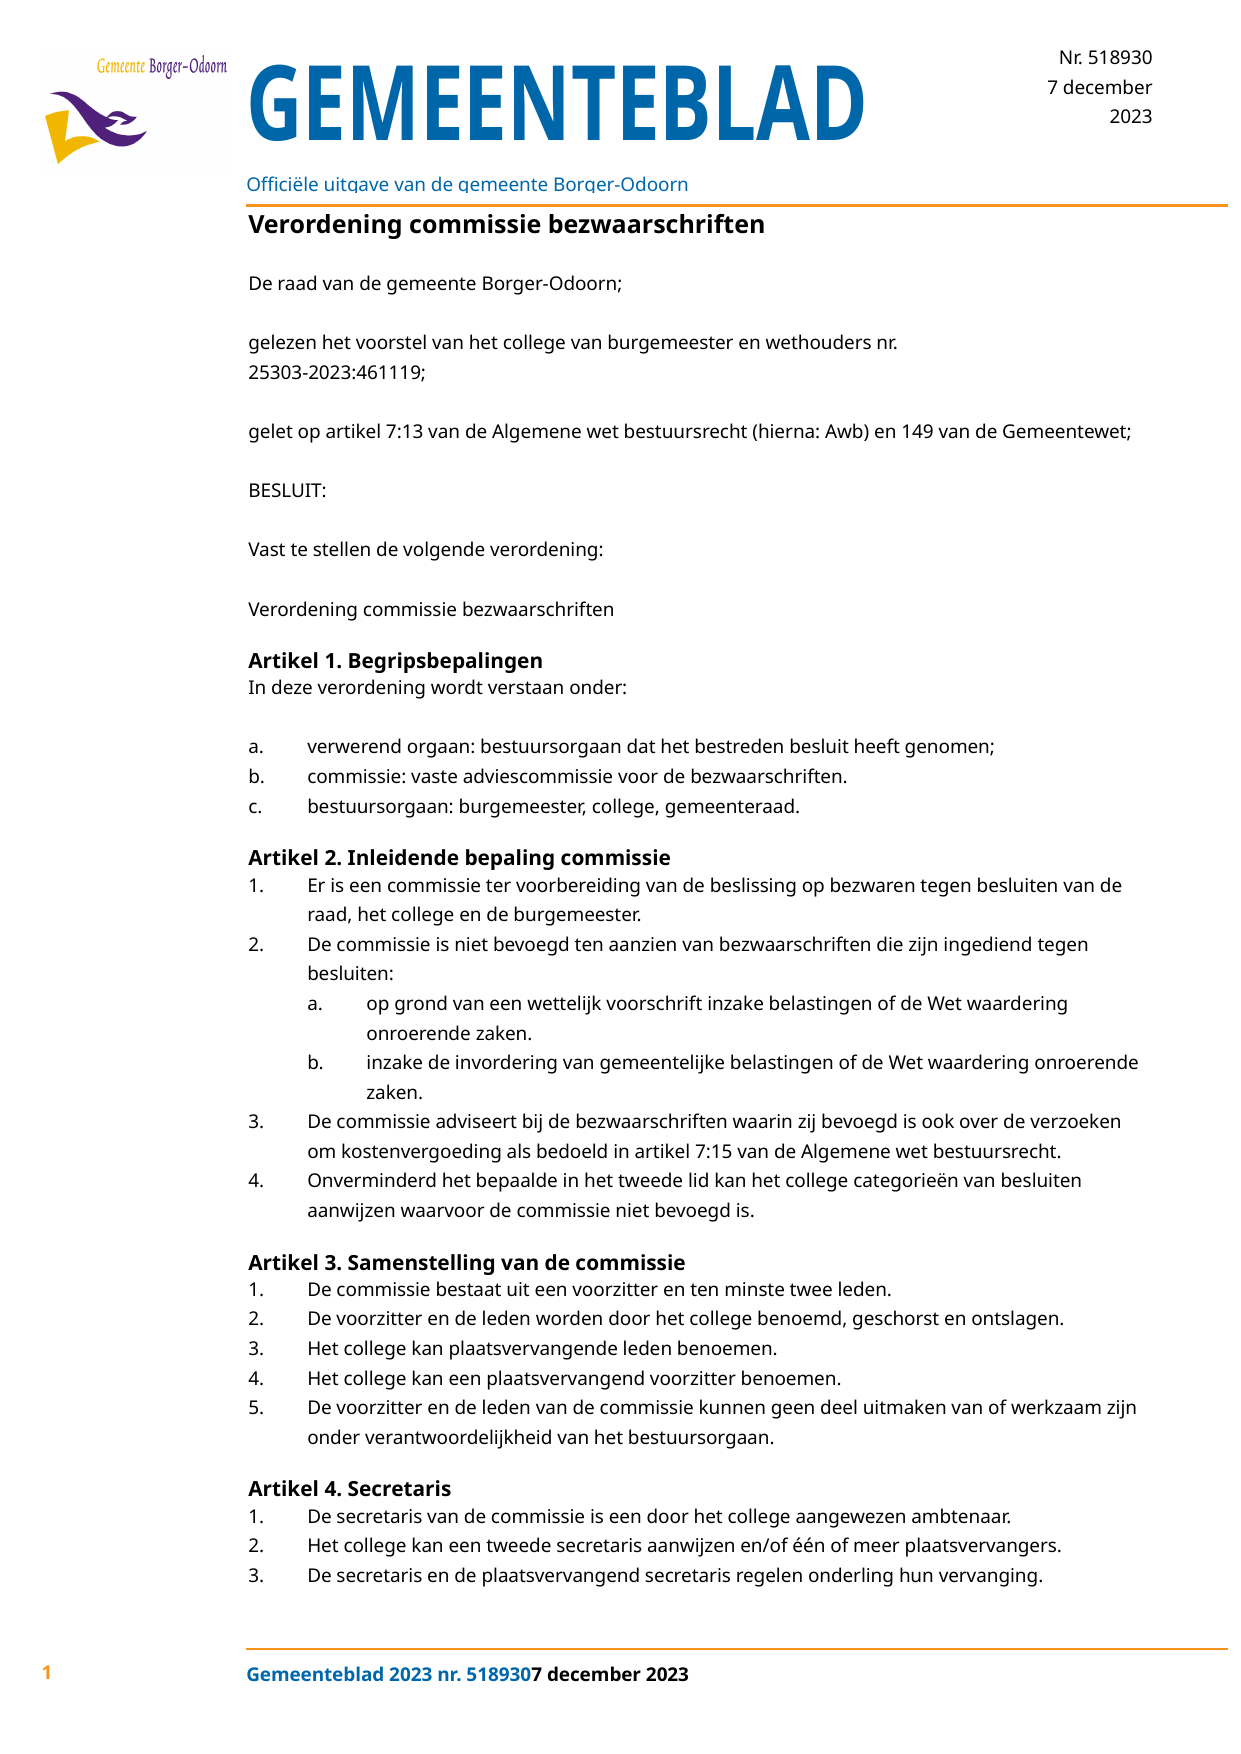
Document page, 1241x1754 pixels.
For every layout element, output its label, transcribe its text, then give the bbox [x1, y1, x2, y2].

list verwerend orgaan: bestuursorgaan dat het bestreden besluit heeft genomen; [248, 734, 1152, 759]
list Er is een commissie ter voorbereiding van de beslissing op bezwaren tegen besluiten van de raad, het college en de burgemeester. [248, 872, 1152, 927]
text 25303-2023:461119; [248, 359, 1152, 385]
text Artikel 4. Secretaris [248, 1474, 1152, 1503]
text gelet op artikel 7:13 van de Algemene wet bestuursrecht (hierna: Awb) en 149 van de Gemeentewet; [248, 418, 1152, 444]
list Het college kan plaatsvervangende leden benoemen. [248, 1335, 1152, 1361]
list De commissie is niet bevoegd ten aanzien van bezwaarschriften die zijn ingediend tegen besluiten: [248, 931, 1152, 986]
list De secretaris van de commissie is een door het college aangewezen ambtenaar. [248, 1503, 1152, 1528]
list Het college kan een plaatsvervangend voorzitter benoemen. [248, 1365, 1152, 1391]
list De voorzitter en de leden van de commissie kunnen geen deel uitmaken van of werkzaam zijn onder verantwoordelijkheid van het bestuursorgaan. [248, 1394, 1152, 1450]
list Het college kan een tweede secretaris aanwijzen en/of één of meer plaatsvervangers. [248, 1532, 1152, 1558]
list De commissie adviseert bij de bezwaarschriften waarin zij bevoegd is ook over de verzoeken om kostenvergoeding als bedoeld in artikel 7:15 van de Algemene wet bestuursrecht. [248, 1108, 1152, 1164]
list bestuursorgaan: burgemeester, college, gemeenteraad. [248, 793, 1152, 819]
list inzake de invordering van gemeentelijke belastingen of de Wet waardering onroerende zaken. [307, 1049, 1152, 1104]
text Artikel 1. Begripsbepalingen [248, 646, 1152, 674]
list De secretaris en de plaatsvervangend secretaris regelen onderling hun vervanging. [248, 1562, 1152, 1588]
picture [41, 47, 231, 172]
list De commissie bestaat uit een voorzitter en ten minste twee leden. [248, 1276, 1152, 1302]
text BESLUIT: [248, 477, 1152, 503]
text Artikel 3. Samenstelling van de commissie [248, 1248, 1152, 1276]
text gelezen het voorstel van het college van burgemeester en wethouders nr. [248, 329, 1152, 355]
list op grond van een wettelijk voorschrift inzake belastingen of de Wet waardering onroerende zaken. [307, 990, 1152, 1045]
text Artikel 2. Inleidende bepaling commissie [248, 843, 1152, 872]
text Verordening commissie bezwaarschriften [248, 596, 1152, 621]
list commissie: vaste adviescommissie voor de bezwaarschriften. [248, 763, 1152, 789]
text In deze verordening wordt verstaan onder: [248, 674, 1152, 700]
text Verordening commissie bezwaarschriften [248, 207, 1152, 241]
text De raad van de gemeente Borger-Odoorn; [248, 270, 1152, 296]
text Vast te stellen de volgende verordening: [248, 537, 1152, 562]
list Onverminderd het bepaalde in het tweede lid kan het college categorieën van besluiten aanwijzen waarvoor de commissie niet bevoegd is. [248, 1168, 1152, 1223]
list De voorzitter en de leden worden door het college benoemd, geschorst en ontslagen. [248, 1306, 1152, 1331]
